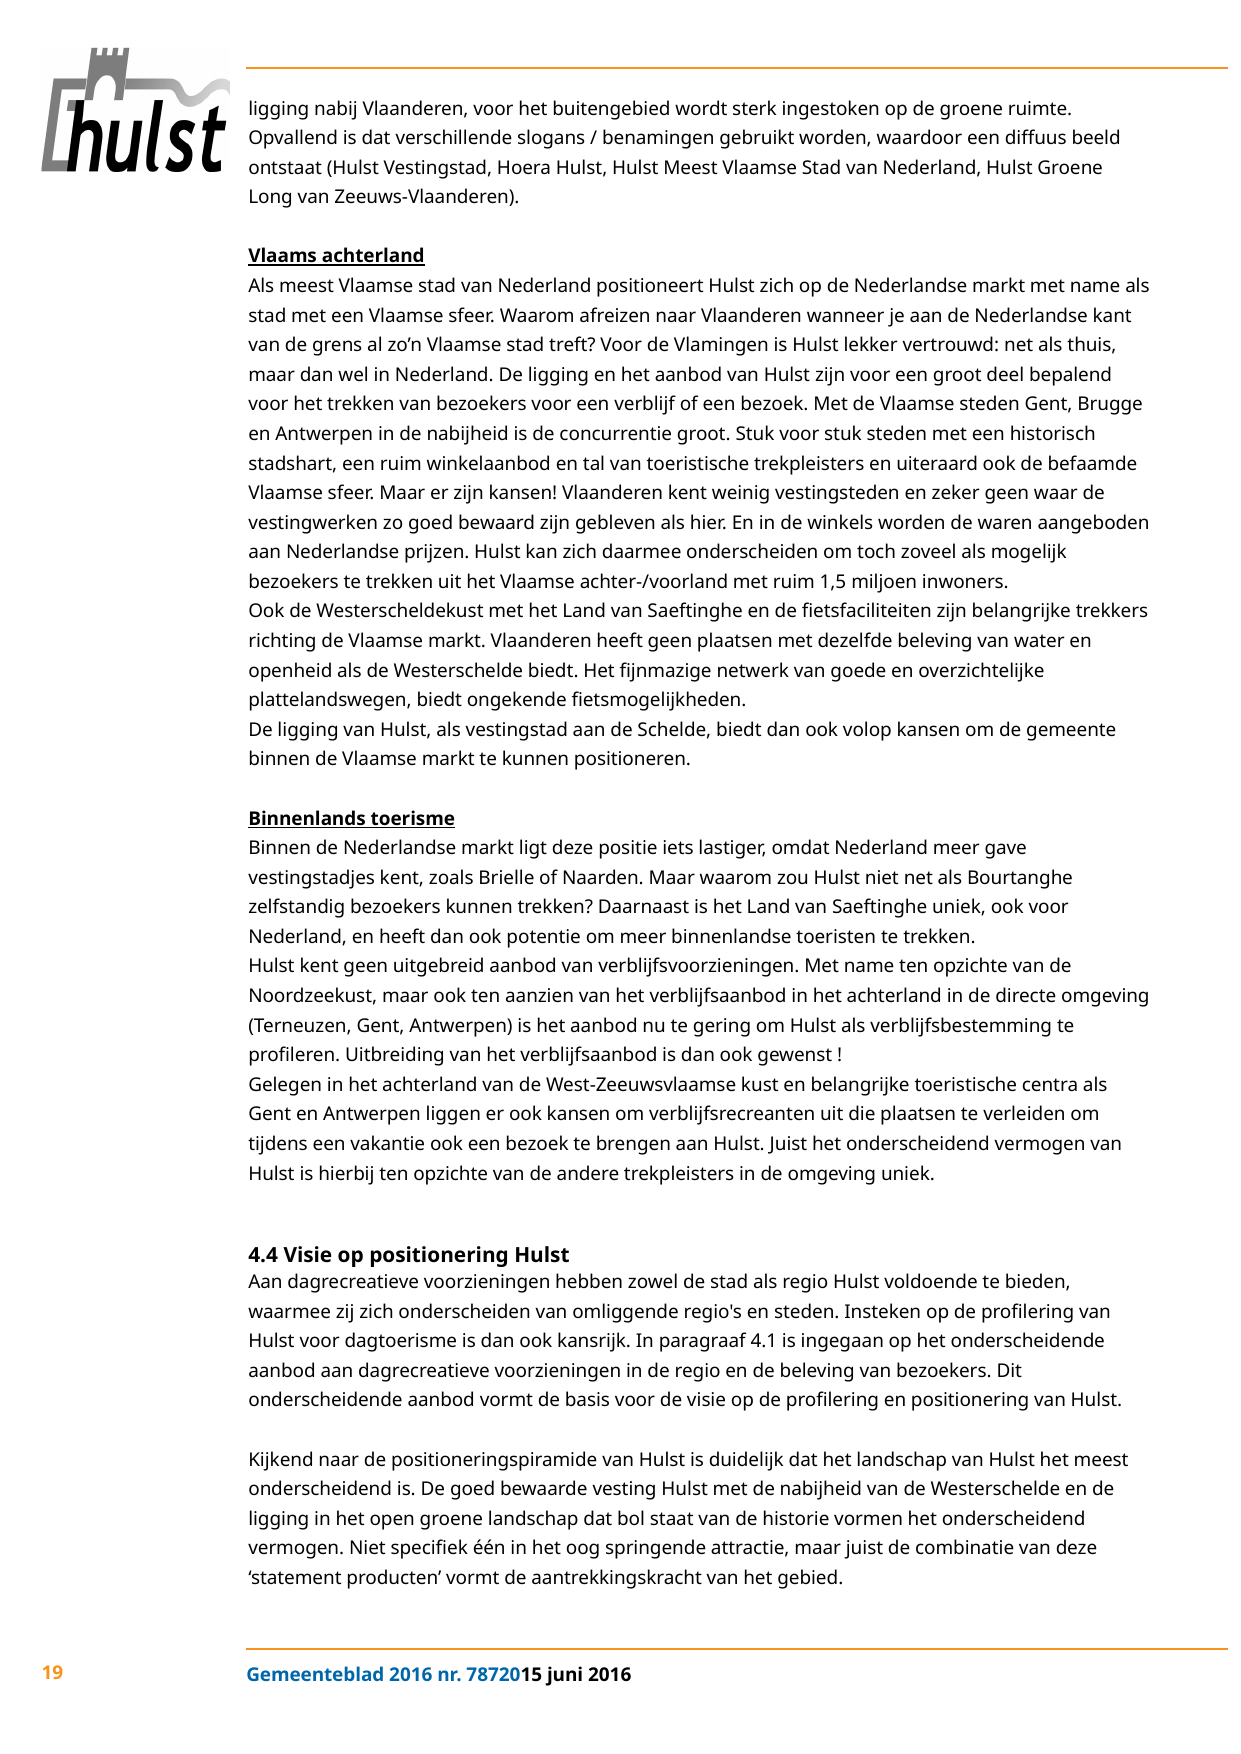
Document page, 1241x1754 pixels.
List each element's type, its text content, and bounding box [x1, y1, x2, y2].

text Als meest Vlaamse stad van Nederland positioneert Hulst zich op de Nederlandse markt met name als stad met een Vlaamse sfeer. Waarom afreizen naar Vlaanderen wanneer je aan de Nederlandse kant van de grens al zo’n Vlaamse stad treft? Voor de Vlamingen is Hulst lekker vertrouwd: net als thuis, maar dan wel in Nederland. De ligging en het aanbod van Hulst zijn voor een groot deel bepalend voor het trekken van bezoekers voor een verblijf of een bezoek. Met de Vlaamse steden Gent, Brugge en Antwerpen in de nabijheid is de concurrentie groot. Stuk voor stuk steden met een historisch stadshart, een ruim winkelaanbod en tal van toeristische trekpleisters en uiteraard ook de befaamde Vlaamse sfeer. Maar er zijn kansen! Vlaanderen kent weinig vestingsteden en zeker geen waar de vestingwerken zo goed bewaard zijn gebleven als hier. En in de winkels worden de waren aangeboden aan Nederlandse prijzen. Hulst kan zich daarmee onderscheiden om toch zoveel als mogelijk bezoekers te trekken uit het Vlaamse achter-/voorland met ruim 1,5 miljoen inwoners. [248, 272, 1152, 594]
text Hulst kent geen uitgebreid aanbod van verblijfsvoorzieningen. Met name ten opzichte van de Noordzeekust, maar ook ten aanzien van het verblijfsaanbod in het achterland in de directe omgeving (Terneuzen, Gent, Antwerpen) is het aanbod nu te gering om Hulst als verblijfsbestemming te profileren. Uitbreiding van het verblijfsaanbod is dan ook gewenst ! [248, 953, 1152, 1067]
text Binnen de Nederlandse markt ligt deze positie iets lastiger, omdat Nederland meer gave vestingstadjes kent, zoals Brielle of Naarden. Maar waarom zou Hulst niet net als Bourtanghe zelfstandig bezoekers kunnen trekken? Daarnaast is het Land van Saeftinghe uniek, ook voor Nederland, en heeft dan ook potentie om meer binnenlandse toeristen te trekken. [248, 834, 1152, 949]
text 4.4 Visie op positionering Hulst [248, 1240, 1152, 1268]
picture [41, 47, 231, 172]
text Binnenlands toerisme [248, 805, 1152, 831]
text Ook de Westerscheldekust met het Land van Saeftinghe en de fietsfaciliteiten zijn belangrijke trekkers richting de Vlaamse markt. Vlaanderen heeft geen plaatsen met dezelfde beleving van water en openheid als de Westerschelde biedt. Het fijnmazige netwerk van goede en overzichtelijke plattelandswegen, biedt ongekende fietsmogelijkheden. [248, 598, 1152, 712]
text De ligging van Hulst, als vestingstad aan de Schelde, biedt dan ook volop kansen om de gemeente binnen de Vlaamse markt te kunnen positioneren. [248, 716, 1152, 771]
text Vlaams achterland [248, 243, 1152, 268]
text ligging nabij Vlaanderen, voor het buitengebied wordt sterk ingestoken op de groene ruimte. Opvallend is dat verschillende slogans / benamingen gebruikt worden, waardoor een diffuus beeld ontstaat (Hulst Vestingstad, Hoera Hulst, Hulst Meest Vlaamse Stad van Nederland, Hulst Groene Long van Zeeuws-Vlaanderen). [248, 95, 1152, 209]
text Aan dagrecreatieve voorzieningen hebben zowel de stad als regio Hulst voldoende te bieden, waarmee zij zich onderscheiden van omliggende regio's en steden. Insteken op de profilering van Hulst voor dagtoerisme is dan ook kansrijk. In paragraaf 4.1 is ingegaan op het onderscheidende aanbod aan dagrecreatieve voorzieningen in de regio en de beleving van bezoekers. Dit onderscheidende aanbod vormt de basis voor de visie op de profilering en positionering van Hulst. [248, 1268, 1152, 1412]
text Kijkend naar de positioneringspiramide van Hulst is duidelijk dat het landschap van Hulst het meest onderscheidend is. De goed bewaarde vesting Hulst met de nabijheid van de Westerschelde en de ligging in het open groene landschap dat bol staat van de historie vormen het onderscheidend vermogen. Niet specifiek één in het oog springende attractie, maar juist de combinatie van deze ‘statement producten’ vormt de aantrekkingskracht van het gebied. [248, 1446, 1152, 1590]
text Gelegen in het achterland van de West-Zeeuwsvlaamse kust en belangrijke toeristische centra als Gent en Antwerpen liggen er ook kansen om verblijfsrecreanten uit die plaatsen te verleiden om tijdens een vakantie ook een bezoek te brengen aan Hulst. Juist het onderscheidend vermogen van Hulst is hierbij ten opzichte van de andere trekpleisters in de omgeving uniek. [248, 1071, 1152, 1186]
